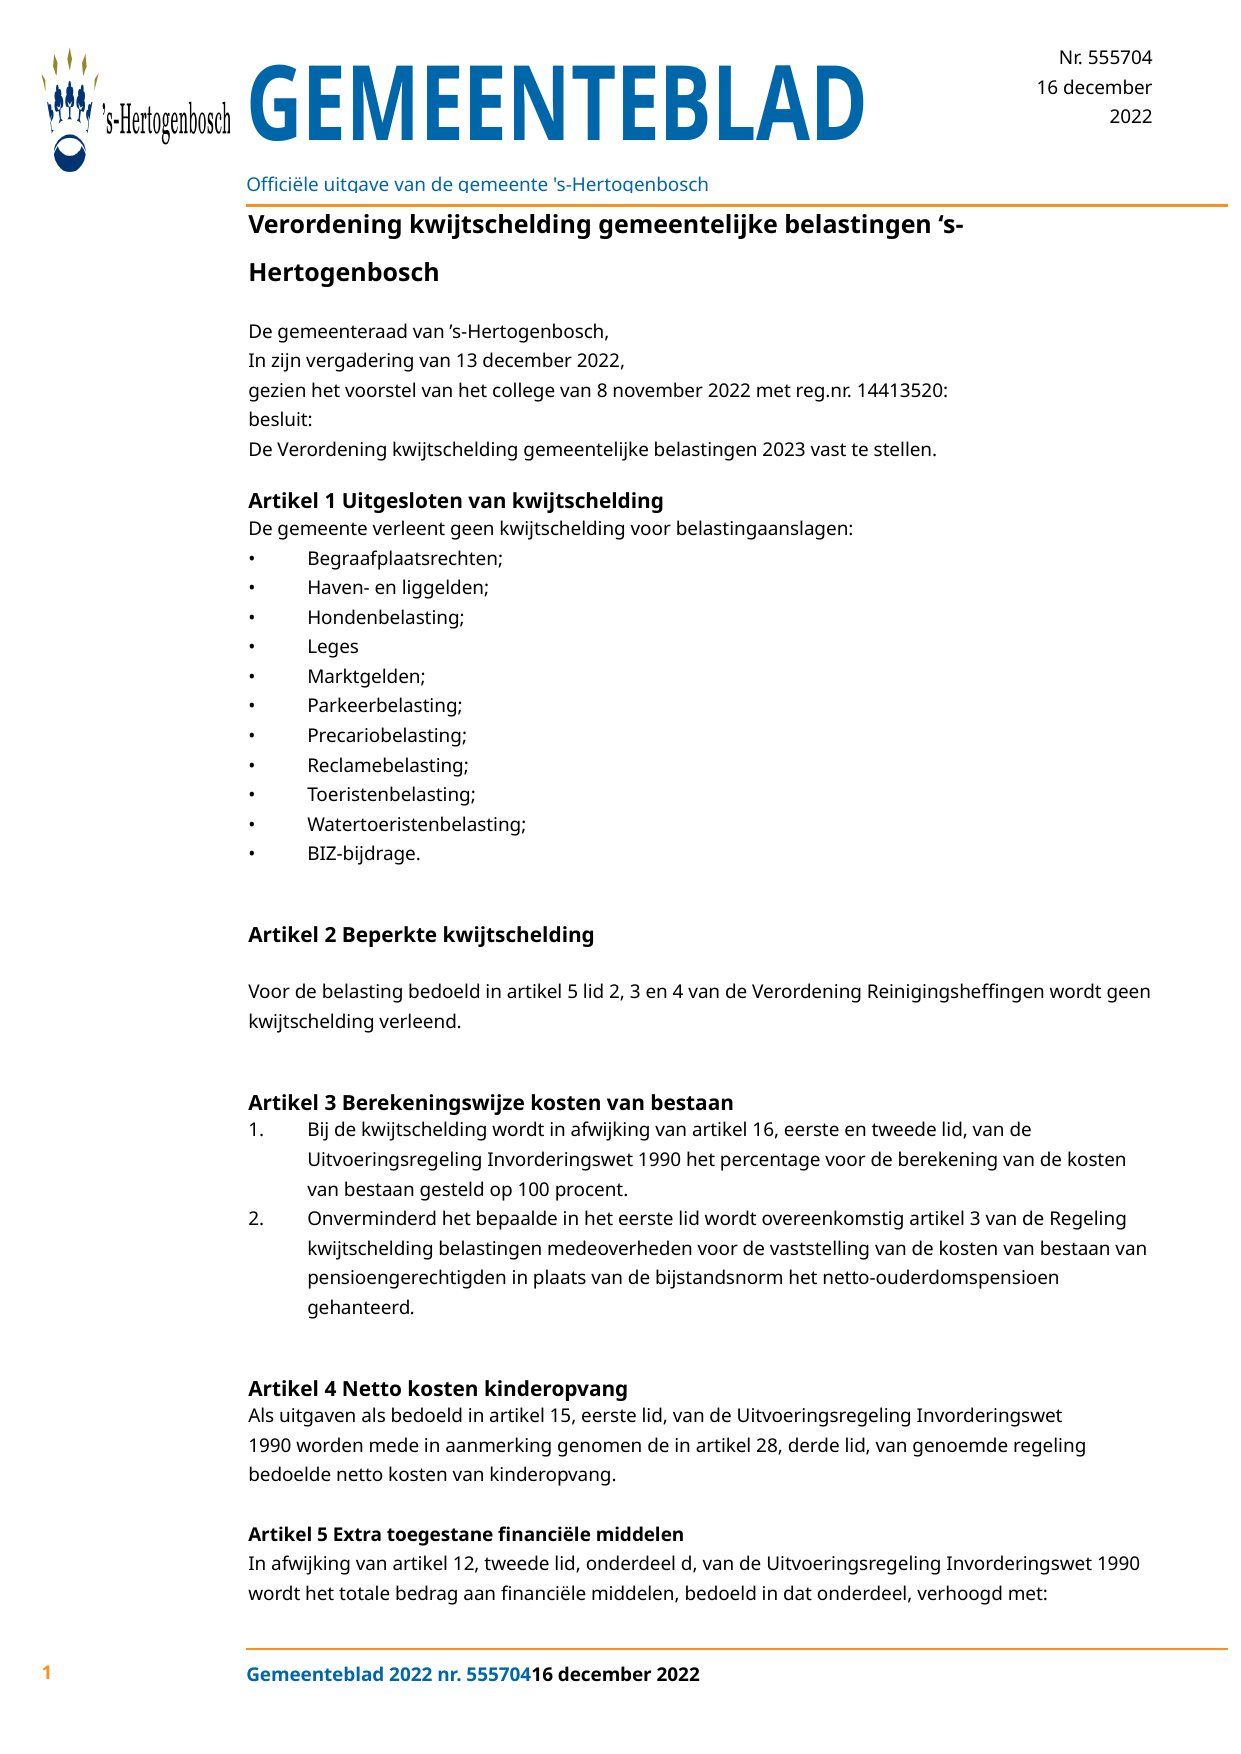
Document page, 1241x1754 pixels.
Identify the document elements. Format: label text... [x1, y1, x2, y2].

text In zijn vergadering van 13 december 2022, [248, 347, 1152, 373]
list Leges [248, 633, 1152, 659]
text Artikel 3 Berekeningswijze kosten van bestaan [248, 1088, 1152, 1117]
text De gemeente verleent geen kwijtschelding voor belastingaanslagen: [248, 515, 1152, 541]
text In afwijking van artikel 12, tweede lid, onderdeel d, van de Uitvoeringsregeling Invorderingswet 1990 wordt het totale bedrag aan financiële middelen, bedoeld in dat onderdeel, verhoogd met: [248, 1550, 1152, 1606]
list Reclamebelasting; [248, 752, 1152, 777]
list Watertoeristenbelasting; [248, 811, 1152, 837]
text Als uitgaven als bedoeld in artikel 15, eerste lid, van de Uitvoeringsregeling Invorderingswet 1990 worden mede in aanmerking genomen de in artikel 28, derde lid, van genoemde regeling bedoelde netto kosten van kinderopvang. [248, 1402, 1152, 1487]
text Verordening kwijtschelding gemeentelijke belastingen ‘s-Hertogenbosch [248, 207, 1152, 288]
text besluit: [248, 407, 1152, 432]
text Artikel 1 Uitgesloten van kwijtschelding [248, 487, 1152, 515]
list Precariobelasting; [248, 722, 1152, 748]
list Haven- en liggelden; [248, 574, 1152, 600]
picture [41, 47, 231, 172]
text Voor de belasting bedoeld in artikel 5 lid 2, 3 en 4 van de Verordening Reinigingsheffingen wordt geen kwijtschelding verleend. [248, 978, 1152, 1034]
text De Verordening kwijtschelding gemeentelijke belastingen 2023 vast te stellen. [248, 436, 1152, 462]
text De gemeenteraad van ’s-Hertogenbosch, [248, 318, 1152, 344]
list Parkeerbelasting; [248, 693, 1152, 718]
list Begraafplaatsrechten; [248, 545, 1152, 570]
list Onverminderd het bepaalde in het eerste lid wordt overeenkomstig artikel 3 van de Regeling kwijtschelding belastingen medeoverheden voor de vaststelling van de kosten van bestaan van pensioengerechtigden in plaats van de bijstandsnorm het netto-ouderdomspensioen gehanteerd. [248, 1205, 1152, 1320]
list Bij de kwijtschelding wordt in afwijking van artikel 16, eerste en tweede lid, van de Uitvoeringsregeling Invorderingswet 1990 het percentage voor de berekening van de kosten van bestaan gesteld op 100 procent. [248, 1117, 1152, 1201]
text Artikel 4 Netto kosten kinderopvang [248, 1374, 1152, 1402]
list Toeristenbelasting; [248, 781, 1152, 807]
text Artikel 5 Extra toegestane financiële middelen [248, 1521, 1152, 1547]
list BIZ-bijdrage. [248, 841, 1152, 866]
list Hondenbelasting; [248, 604, 1152, 629]
list Marktgelden; [248, 663, 1152, 689]
text gezien het voorstel van het college van 8 november 2022 met reg.nr. 14413520: [248, 377, 1152, 403]
text Artikel 2 Beperkte kwijtschelding [248, 921, 1152, 949]
